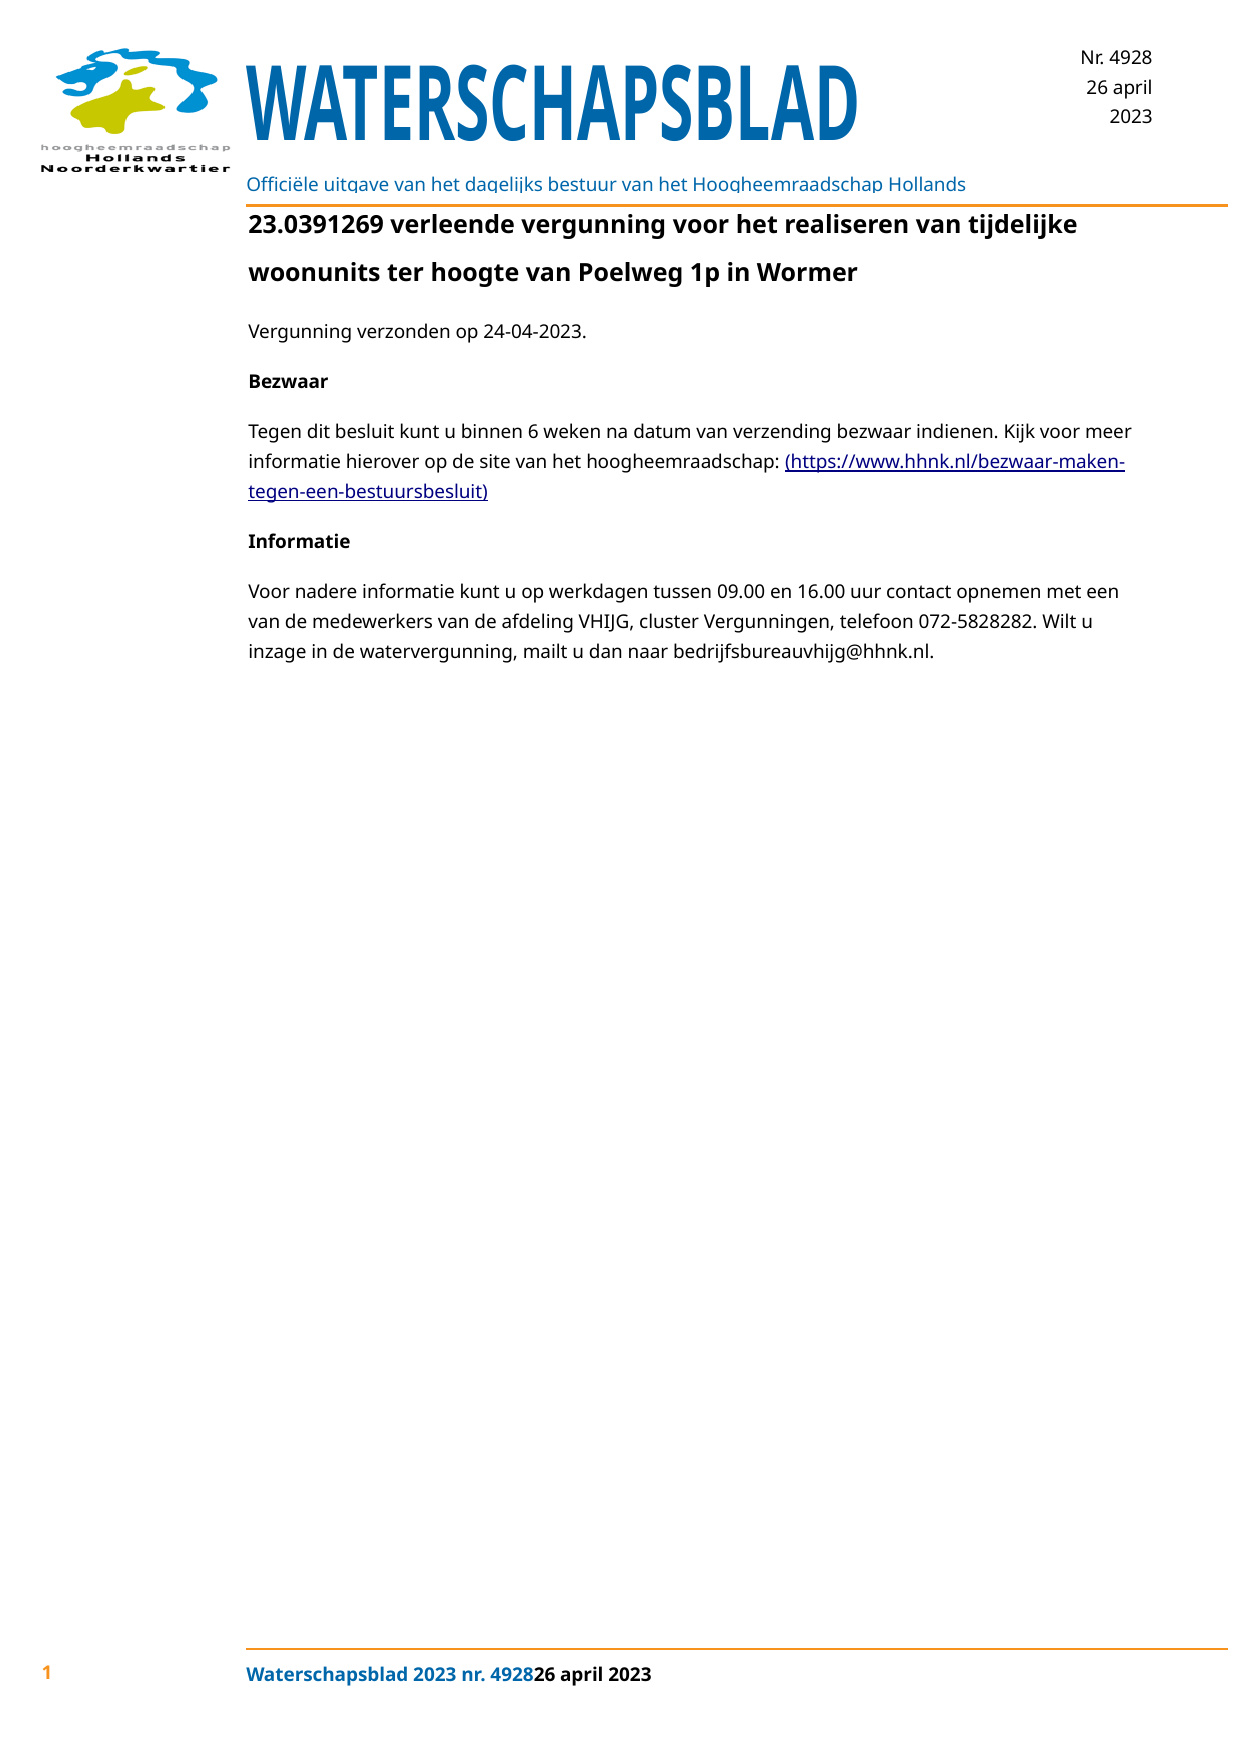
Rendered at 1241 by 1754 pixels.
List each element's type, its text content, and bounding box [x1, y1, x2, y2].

text Bezwaar [248, 368, 1152, 394]
text Vergunning verzonden op 24-04-2023. [248, 318, 1152, 344]
text 23.0391269 verleende vergunning voor het realiseren van tijdelijke woonunits ter hoogte van Poelweg 1p in Wormer [248, 207, 1152, 288]
picture [41, 47, 231, 172]
text Informatie [248, 528, 1152, 554]
text Voor nadere informatie kunt u op werkdagen tussen 09.00 en 16.00 uur contact opnemen met een van de medewerkers van de afdeling VHIJG, cluster Vergunningen, telefoon 072-5828282. Wilt u inzage in de watervergunning, mailt u dan naar bedrijfsbureauvhijg@hhnk.nl. [248, 579, 1152, 664]
text Tegen dit besluit kunt u binnen 6 weken na datum van verzending bezwaar indienen. Kijk voor meer informatie hierover op de site van het hoogheemraadschap: (https://www.hhnk.nl/bezwaar-maken-tegen-een-bestuursbesluit) [248, 419, 1152, 504]
